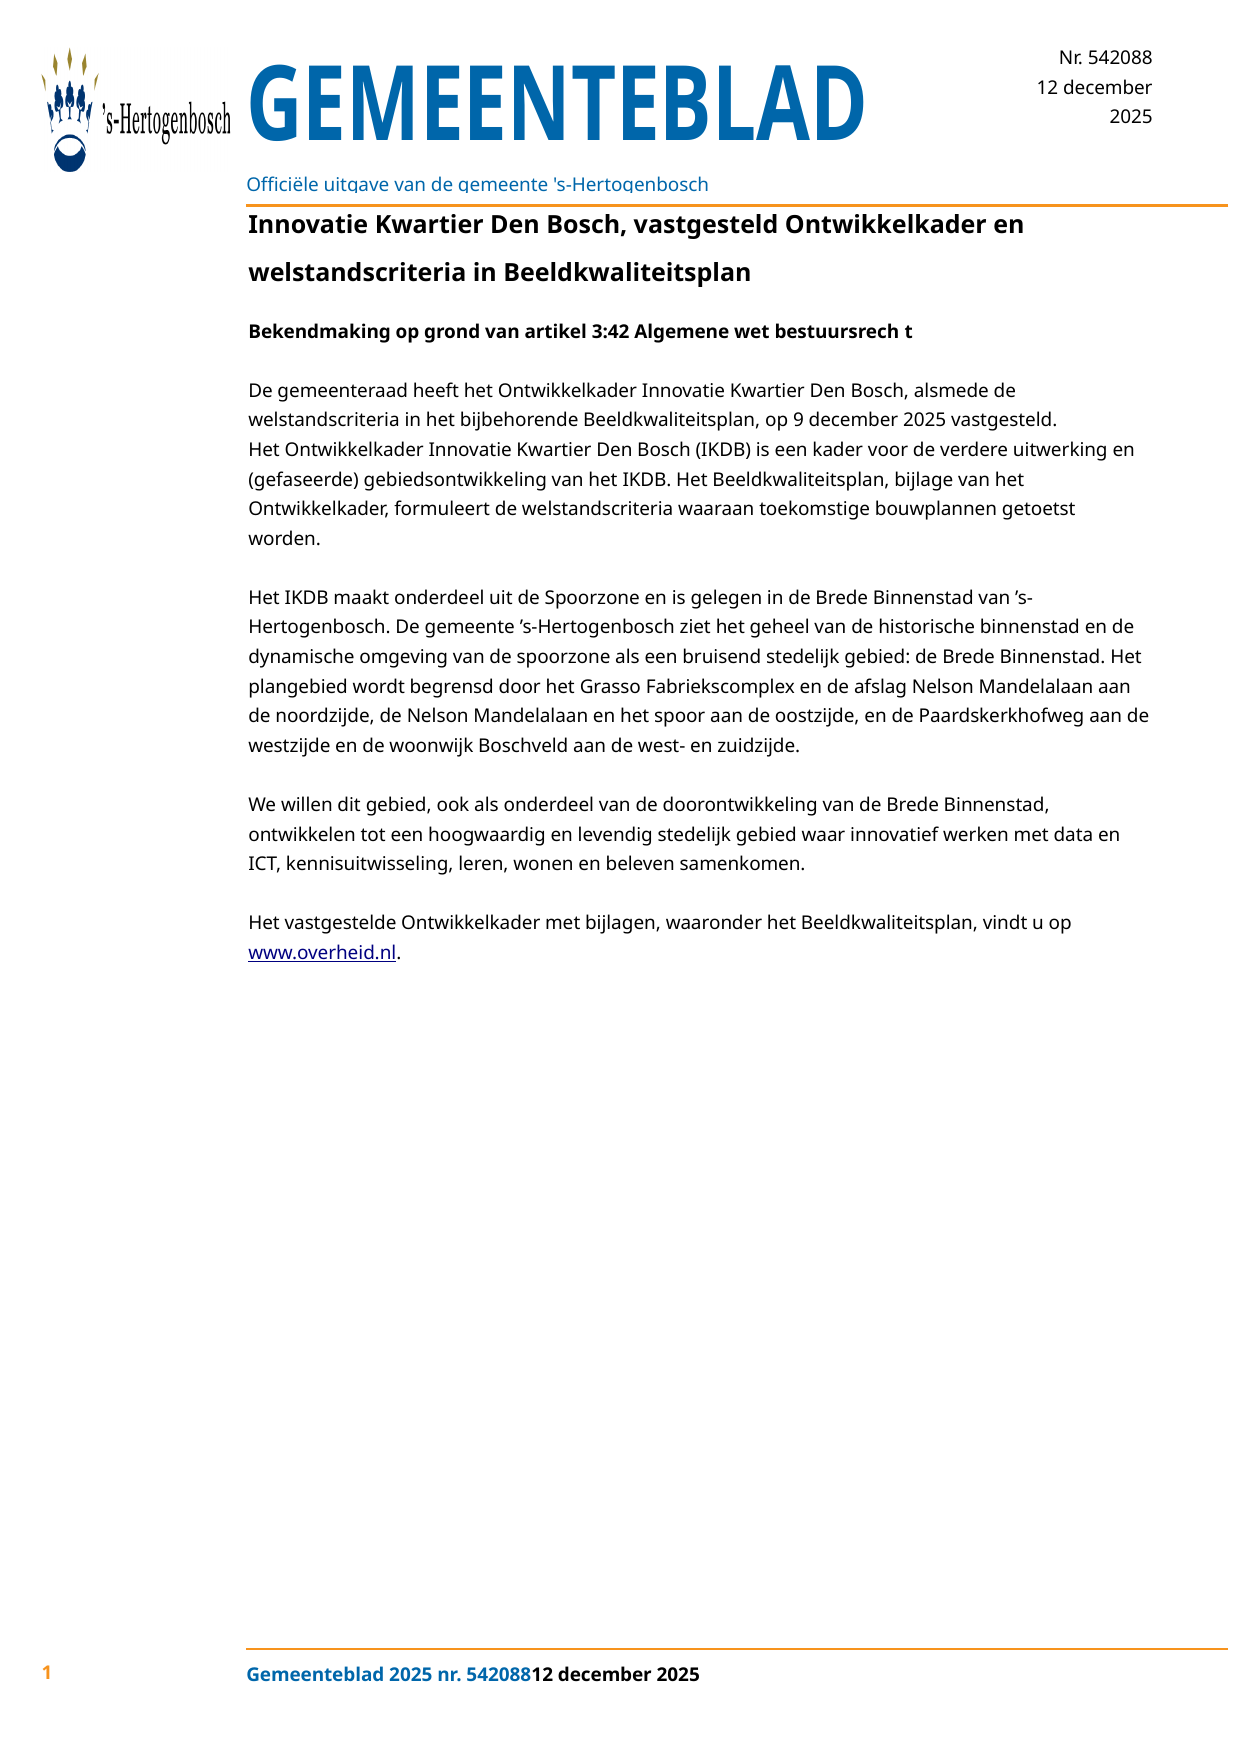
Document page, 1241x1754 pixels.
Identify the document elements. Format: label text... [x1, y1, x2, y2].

text Bekendmaking op grond van artikel 3:42 Algemene wet bestuursrech t [248, 318, 1152, 344]
picture [41, 47, 231, 172]
text We willen dit gebied, ook als onderdeel van de doorontwikkeling van de Brede Binnenstad, ontwikkelen tot een hoogwaardig en levendig stedelijk gebied waar innovatief werken met data en ICT, kennisuitwisseling, leren, wonen en beleven samenkomen. [248, 791, 1152, 876]
text De gemeenteraad heeft het Ontwikkelkader Innovatie Kwartier Den Bosch, alsmede de welstandscriteria in het bijbehorende Beeldkwaliteitsplan, op 9 december 2025 vastgesteld. [248, 377, 1152, 432]
text Innovatie Kwartier Den Bosch, vastgesteld Ontwikkelkader en welstandscriteria in Beeldkwaliteitsplan [248, 207, 1152, 288]
text Het IKDB maakt onderdeel uit de Spoorzone en is gelegen in de Brede Binnenstad van ’s-Hertogenbosch. De gemeente ’s-Hertogenbosch ziet het geheel van de historische binnenstad en de dynamische omgeving van de spoorzone als een bruisend stedelijk gebied: de Brede Binnenstad. Het plangebied wordt begrensd door het Grasso Fabriekscomplex en de afslag Nelson Mandelalaan aan de noordzijde, de Nelson Mandelalaan en het spoor aan de oostzijde, en de Paardskerkhofweg aan de westzijde en de woonwijk Boschveld aan de west- en zuidzijde. [248, 584, 1152, 758]
text Het Ontwikkelkader Innovatie Kwartier Den Bosch (IKDB) is een kader voor de verdere uitwerking en (gefaseerde) gebiedsontwikkeling van het IKDB. Het Beeldkwaliteitsplan, bijlage van het Ontwikkelkader, formuleert de welstandscriteria waaraan toekomstige bouwplannen getoetst worden. [248, 436, 1152, 551]
text Het vastgestelde Ontwikkelkader met bijlagen, waaronder het Beeldkwaliteitsplan, vindt u op www.overheid.nl. [248, 909, 1152, 965]
